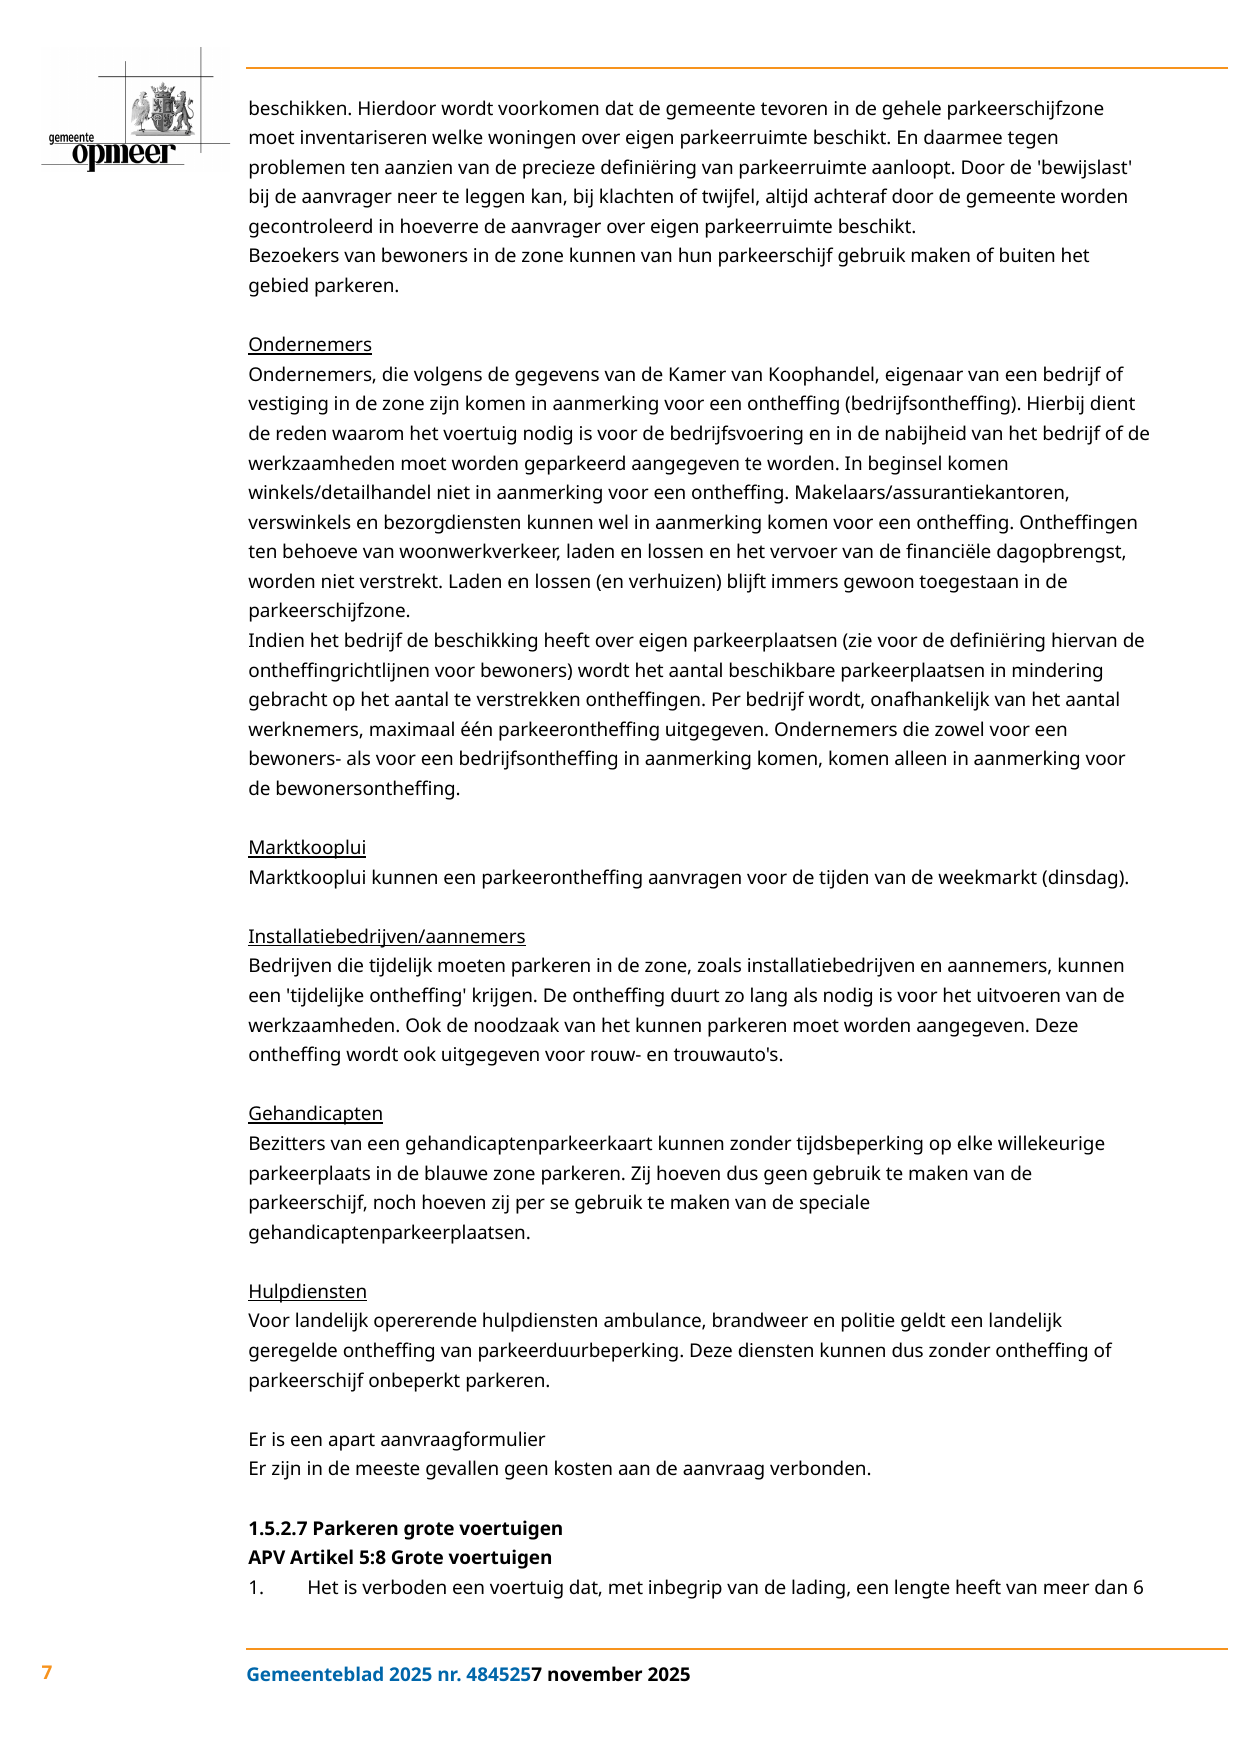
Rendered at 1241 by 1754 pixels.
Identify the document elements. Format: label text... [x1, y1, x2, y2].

text Installatiebedrijven/aannemers [248, 923, 1152, 949]
text beschikken. Hierdoor wordt voorkomen dat de gemeente tevoren in de gehele parkeerschijfzone moet inventariseren welke woningen over eigen parkeerruimte beschikt. En daarmee tegen problemen ten aanzien van de precieze definiëring van parkeerruimte aanloopt. Door de 'bewijslast' bij de aanvrager neer te leggen kan, bij klachten of twijfel, altijd achteraf door de gemeente worden gecontroleerd in hoeverre de aanvrager over eigen parkeerruimte beschikt. [248, 95, 1152, 239]
text 1.5.2.7 Parkeren grote voertuigen [248, 1515, 1152, 1541]
text APV Artikel 5:8 Grote voertuigen [248, 1544, 1152, 1570]
text Ondernemers, die volgens de gegevens van de Kamer van Koophandel, eigenaar van een bedrijf of vestiging in de zone zijn komen in aanmerking voor een ontheffing (bedrijfsontheffing). Hierbij dient de reden waarom het voertuig nodig is voor de bedrijfsvoering en in de nabijheid van het bedrijf of de werkzaamheden moet worden geparkeerd aangegeven te worden. In beginsel komen winkels/detailhandel niet in aanmerking voor een ontheffing. Makelaars/assurantiekantoren, verswinkels en bezorgdiensten kunnen wel in aanmerking komen voor een ontheffing. Ontheffingen ten behoeve van woonwerkverkeer, laden en lossen en het vervoer van de financiële dagopbrengst, worden niet verstrekt. Laden en lossen (en verhuizen) blijft immers gewoon toegestaan in de parkeerschijfzone. [248, 361, 1152, 623]
text Bezoekers van bewoners in de zone kunnen van hun parkeerschijf gebruik maken of buiten het gebied parkeren. [248, 243, 1152, 298]
text Marktkooplui kunnen een parkeerontheffing aanvragen voor de tijden van de weekmarkt (dinsdag). [248, 864, 1152, 890]
list Het is verboden een voertuig dat, met inbegrip van de lading, een lengte heeft van meer dan 6 [248, 1574, 1152, 1600]
text Er zijn in de meeste gevallen geen kosten aan de aanvraag verbonden. [248, 1456, 1152, 1481]
text Indien het bedrijf de beschikking heeft over eigen parkeerplaatsen (zie voor de definiëring hiervan de ontheffingrichtlijnen voor bewoners) wordt het aantal beschikbare parkeerplaatsen in mindering gebracht op het aantal te verstrekken ontheffingen. Per bedrijf wordt, onafhankelijk van het aantal werknemers, maximaal één parkeerontheffing uitgegeven. Ondernemers die zowel voor een bewoners- als voor een bedrijfsontheffing in aanmerking komen, komen alleen in aanmerking voor de bewonersontheffing. [248, 627, 1152, 801]
text Er is een apart aanvraagformulier [248, 1426, 1152, 1452]
text Marktkooplui [248, 834, 1152, 860]
text Bezitters van een gehandicaptenparkeerkaart kunnen zonder tijdsbeperking op elke willekeurige parkeerplaats in de blauwe zone parkeren. Zij hoeven dus geen gebruik te maken van de parkeerschijf, noch hoeven zij per se gebruik te maken van de speciale gehandicaptenparkeerplaatsen. [248, 1130, 1152, 1245]
picture [41, 47, 231, 172]
text Gehandicapten [248, 1101, 1152, 1126]
text Voor landelijk opererende hulpdiensten ambulance, brandweer en politie geldt een landelijk geregelde ontheffing van parkeerduurbeperking. Deze diensten kunnen dus zonder ontheffing of parkeerschijf onbeperkt parkeren. [248, 1308, 1152, 1393]
text Bedrijven die tijdelijk moeten parkeren in de zone, zoals installatiebedrijven en aannemers, kunnen een 'tijdelijke ontheffing' krijgen. De ontheffing duurt zo lang als nodig is voor het uitvoeren van de werkzaamheden. Ook de noodzaak van het kunnen parkeren moet worden aangegeven. Deze ontheffing wordt ook uitgegeven voor rouw- en trouwauto's. [248, 953, 1152, 1067]
text Hulpdiensten [248, 1278, 1152, 1304]
text Ondernemers [248, 331, 1152, 357]
